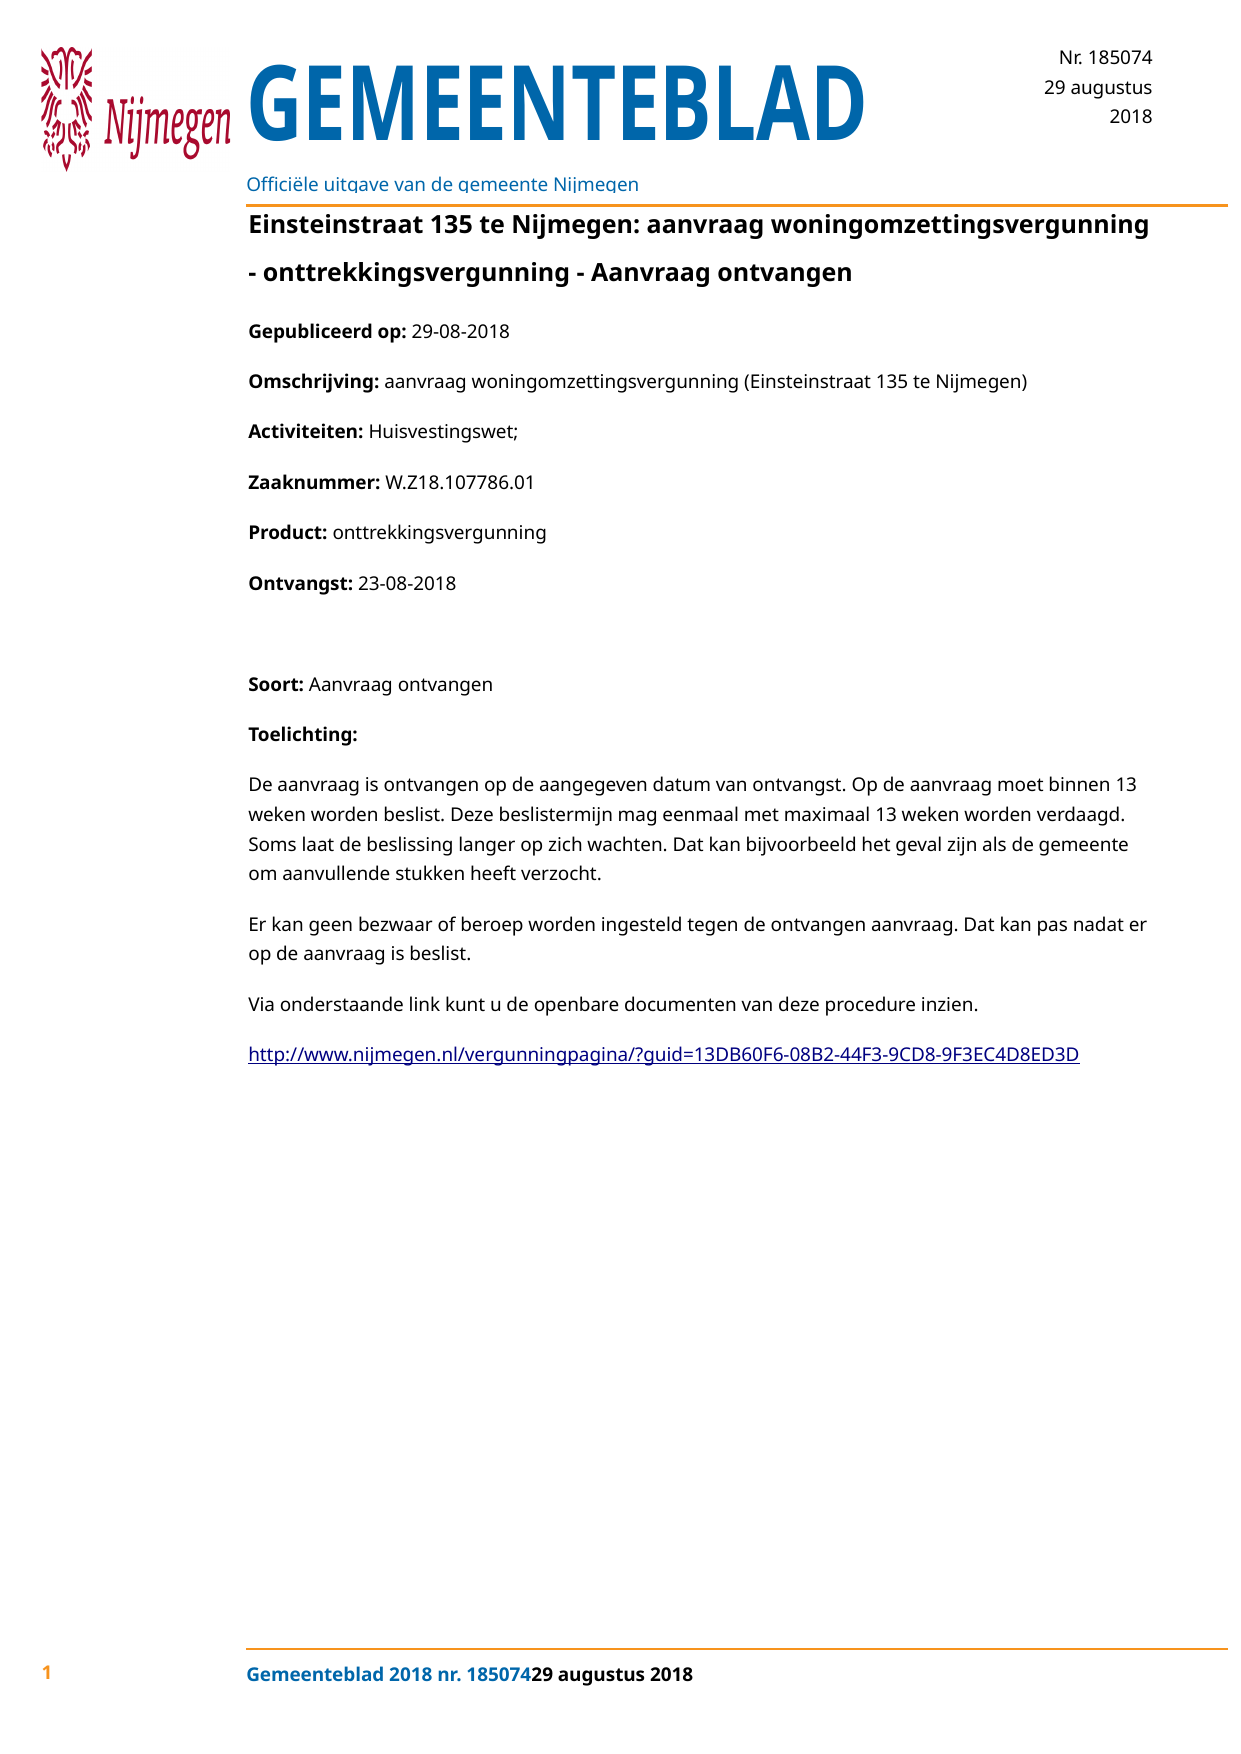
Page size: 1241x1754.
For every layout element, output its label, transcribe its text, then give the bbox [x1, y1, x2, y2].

text De aanvraag is ontvangen op de aangegeven datum van ontvangst. Op de aanvraag moet binnen 13 weken worden beslist. Deze beslistermijn mag eenmaal met maximaal 13 weken worden verdaagd. Soms laat de beslissing langer op zich wachten. Dat kan bijvoorbeeld het geval zijn als de gemeente om aanvullende stukken heeft verzocht. [248, 772, 1152, 886]
text Ontvangst: 23-08-2018 [248, 570, 1152, 596]
text Gepubliceerd op: 29-08-2018 [248, 318, 1152, 344]
text Er kan geen bezwaar of beroep worden ingesteld tegen de ontvangen aanvraag. Dat kan pas nadat er op de aanvraag is beslist. [248, 911, 1152, 966]
text Via onderstaande link kunt u de openbare documenten van deze procedure inzien. [248, 991, 1152, 1017]
text http://www.nijmegen.nl/vergunningpagina/?guid=13DB60F6-08B2-44F3-9CD8-9F3EC4D8ED3D [248, 1041, 1152, 1067]
text Omschrijving: aanvraag woningomzettingsvergunning (Einsteinstraat 135 te Nijmegen) [248, 368, 1152, 394]
picture [41, 47, 231, 172]
text Activiteiten: Huisvestingswet; [248, 419, 1152, 444]
text Soort: Aanvraag ontvangen [248, 671, 1152, 697]
text Product: onttrekkingsvergunning [248, 519, 1152, 545]
text Einsteinstraat 135 te Nijmegen: aanvraag woningomzettingsvergunning - onttrekkingsvergunning - Aanvraag ontvangen [248, 207, 1152, 288]
text Toelichting: [248, 721, 1152, 747]
text Zaaknummer: W.Z18.107786.01 [248, 469, 1152, 495]
